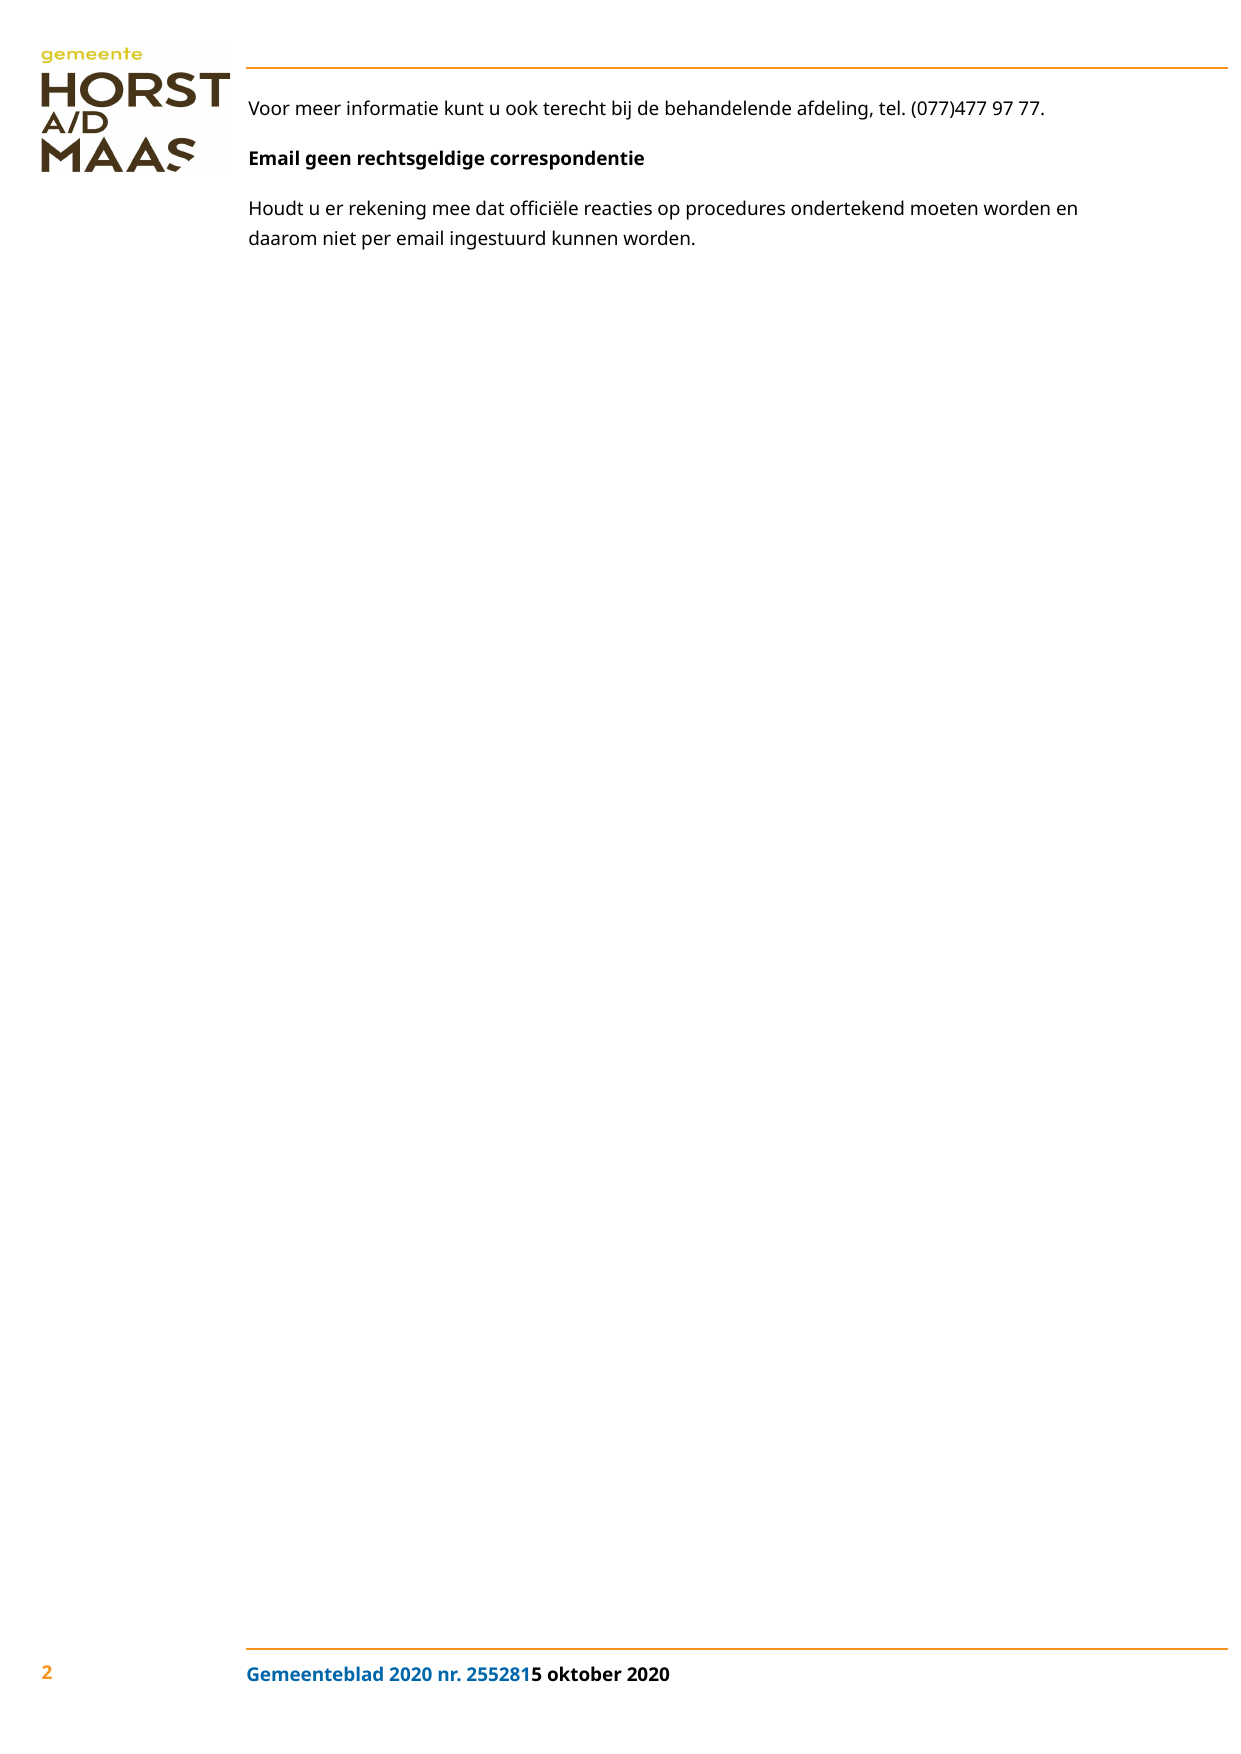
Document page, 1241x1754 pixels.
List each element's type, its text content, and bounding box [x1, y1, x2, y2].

text Houdt u er rekening mee dat officiële reacties op procedures ondertekend moeten worden en daarom niet per email ingestuurd kunnen worden. [248, 196, 1152, 251]
text Voor meer informatie kunt u ook terecht bij de behandelende afdeling, tel. (077)477 97 77. [248, 95, 1152, 121]
picture [41, 47, 231, 172]
text Email geen rechtsgeldige correspondentie [248, 145, 1152, 171]
